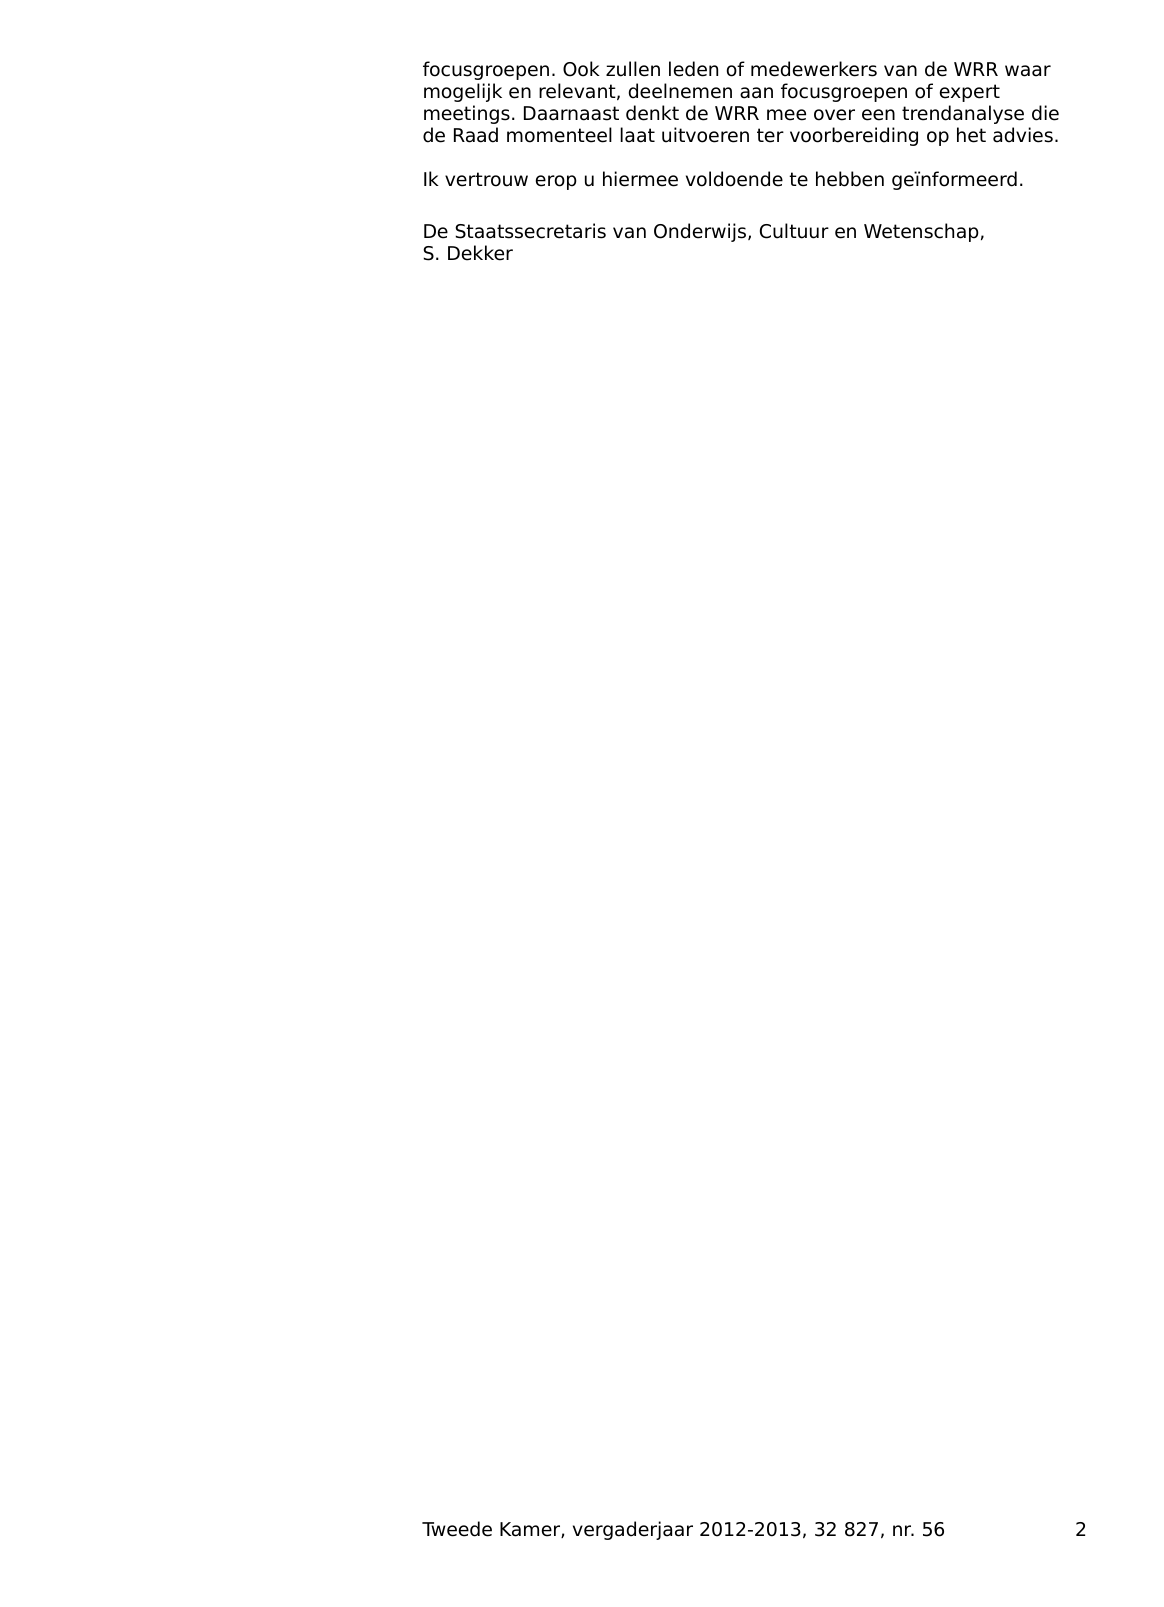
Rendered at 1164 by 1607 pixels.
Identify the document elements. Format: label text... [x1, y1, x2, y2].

text focusgroepen. Ook zullen leden of medewerkers van de WRR waar mogelijk en relevant, deelnemen aan focusgroepen of expert meetings. Daarnaast denkt de WRR mee over een trendanalyse die de Raad momenteel laat uitvoeren ter voorbereiding op het advies. [422, 59, 1087, 147]
text Ik vertrouw erop u hiermee voldoende te hebben geïnformeerd. [422, 169, 1087, 191]
text De Staatssecretaris van Onderwijs, Cultuur en Wetenschap, S. Dekker [422, 221, 1087, 265]
